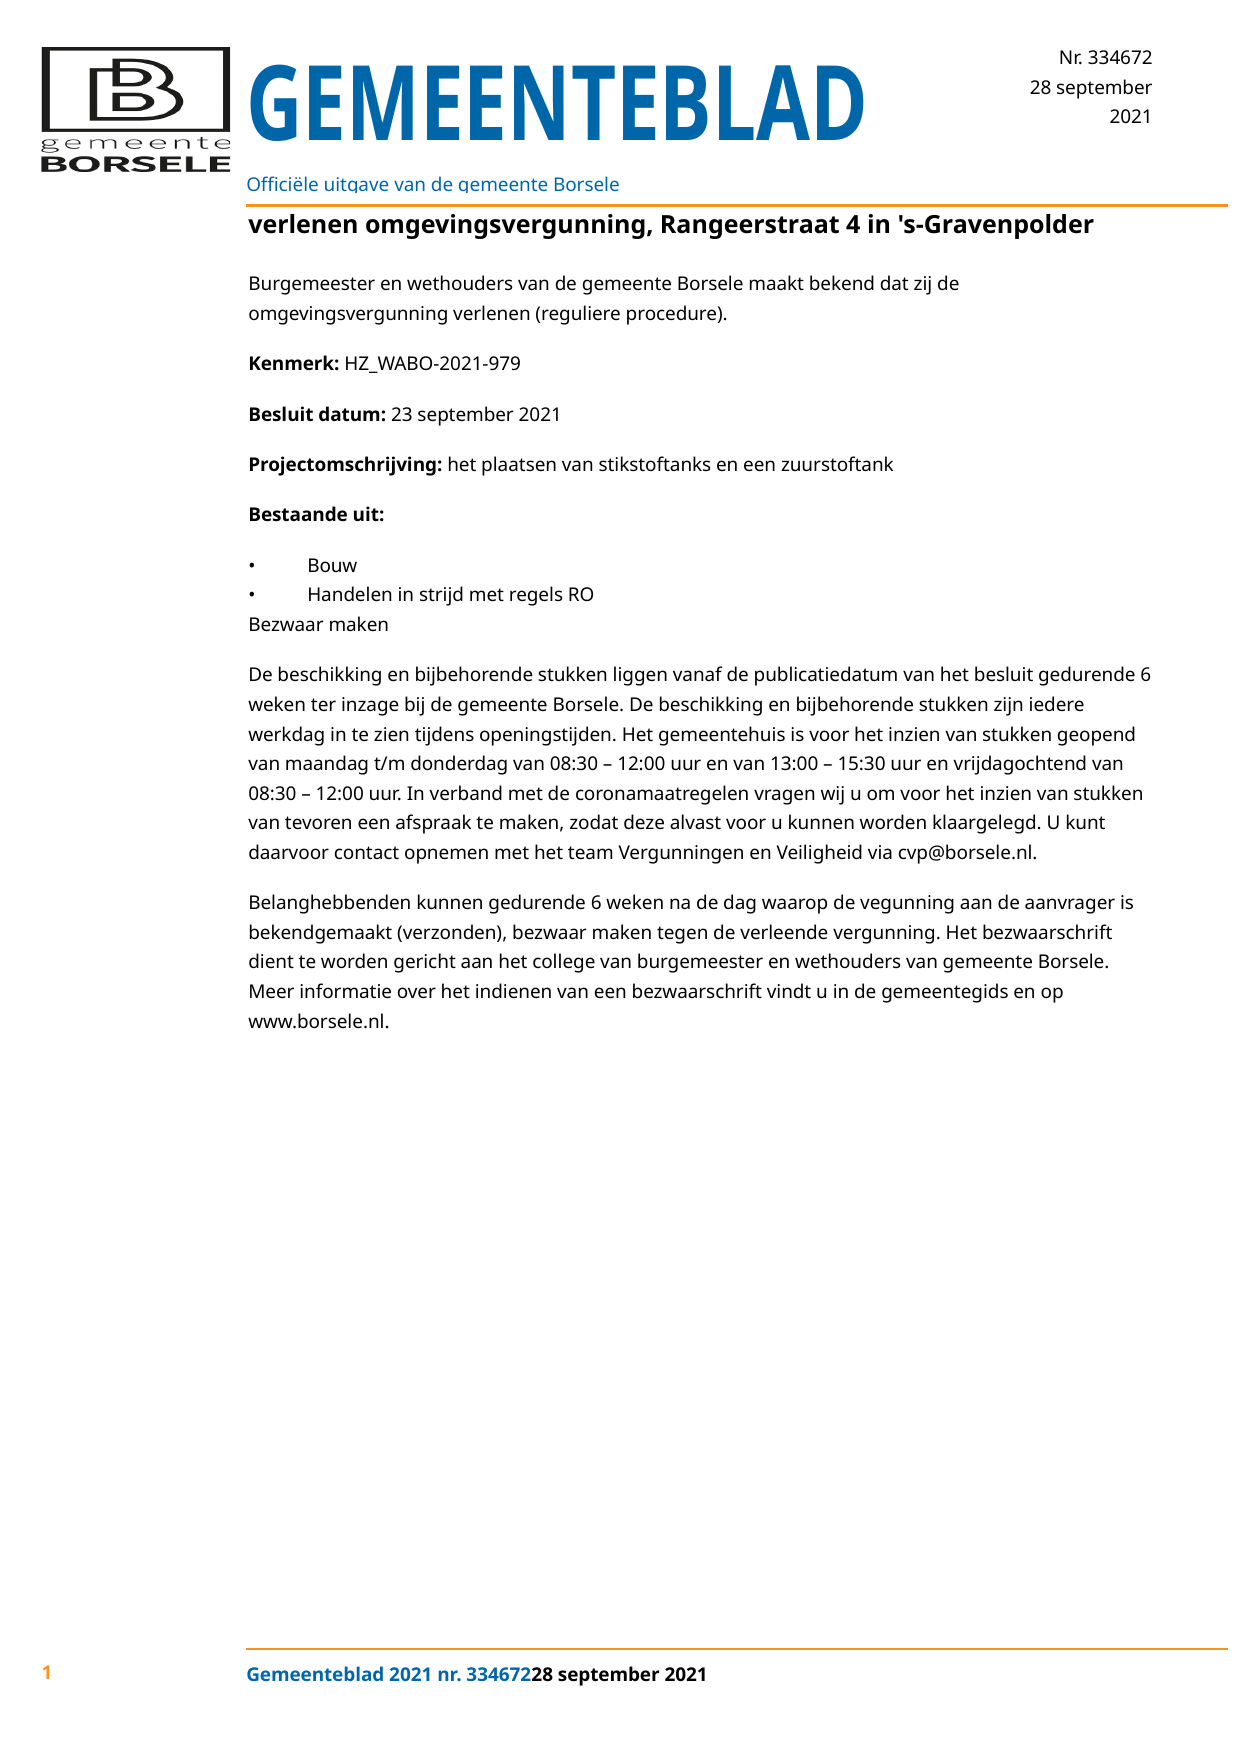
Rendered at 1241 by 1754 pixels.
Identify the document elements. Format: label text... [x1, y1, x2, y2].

text Kenmerk: HZ_WABO-2021-979 [248, 350, 1152, 376]
text Projectomschrijving: het plaatsen van stikstoftanks en een zuurstoftank [248, 451, 1152, 477]
text Bezwaar maken [248, 611, 1152, 637]
list Bouw [248, 552, 1152, 578]
text De beschikking en bijbehorende stukken liggen vanaf de publicatiedatum van het besluit gedurende 6 weken ter inzage bij de gemeente Borsele. De beschikking en bijbehorende stukken zijn iedere werkdag in te zien tijdens openingstijden. Het gemeentehuis is voor het inzien van stukken geopend van maandag t/m donderdag van 08:30 – 12:00 uur en van 13:00 – 15:30 uur en vrijdagochtend van 08:30 – 12:00 uur. In verband met de coronamaatregelen vragen wij u om voor het inzien van stukken van tevoren een afspraak te maken, zodat deze alvast voor u kunnen worden klaargelegd. U kunt daarvoor contact opnemen met het team Vergunningen en Veiligheid via cvp@borsele.nl. [248, 662, 1152, 865]
text Burgemeester en wethouders van de gemeente Borsele maakt bekend dat zij de omgevingsvergunning verlenen (reguliere procedure). [248, 270, 1152, 326]
list Handelen in strijd met regels RO [248, 582, 1152, 607]
text Bestaande uit: [248, 502, 1152, 527]
text Belanghebbenden kunnen gedurende 6 weken na de dag waarop de vegunning aan de aanvrager is bekendgemaakt (verzonden), bezwaar maken tegen de verleende vergunning. Het bezwaarschrift dient te worden gericht aan het college van burgemeester en wethouders van gemeente Borsele. Meer informatie over het indienen van een bezwaarschrift vindt u in de gemeentegids en op www.borsele.nl. [248, 889, 1152, 1033]
picture [41, 47, 231, 172]
text Besluit datum: 23 september 2021 [248, 401, 1152, 426]
text verlenen omgevingsvergunning, Rangeerstraat 4 in 's-Gravenpolder [248, 207, 1152, 241]
